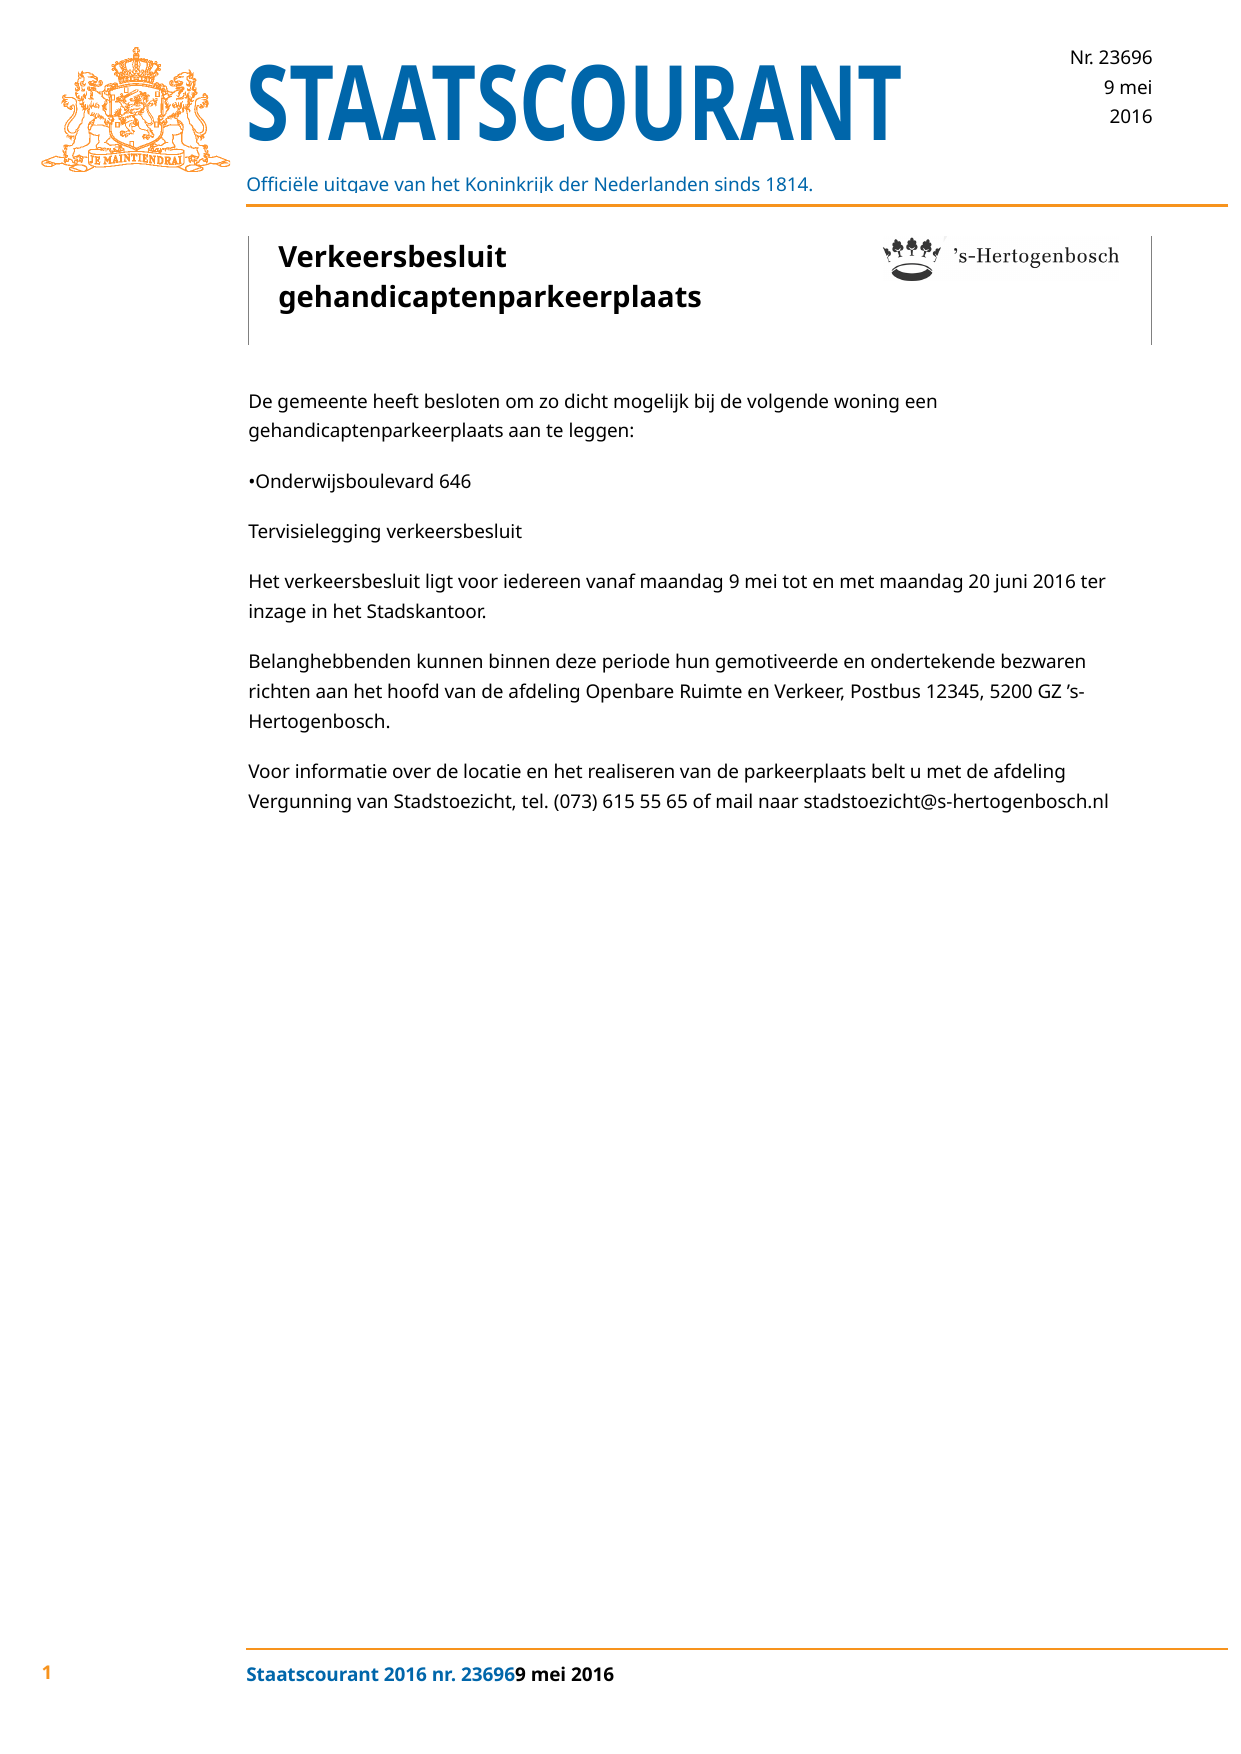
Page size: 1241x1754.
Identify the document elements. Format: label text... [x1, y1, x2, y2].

text Belanghebbenden kunnen binnen deze periode hun gemotiveerde en ondertekende bezwaren richten aan het hoofd van de afdeling Openbare Ruimte en Verkeer, Postbus 12345, 5200 GZ ’s-Hertogenbosch. [248, 649, 1152, 734]
table_header [850, 236, 1151, 345]
table_header Verkeersbesluit gehandicaptenparkeerplaats [249, 236, 850, 345]
text Het verkeersbesluit ligt voor iedereen vanaf maandag 9 mei tot en met maandag 20 juni 2016 ter inzage in het Stadskantoor. [248, 569, 1152, 624]
text •Onderwijsboulevard 646 [248, 468, 1152, 494]
picture [41, 47, 231, 172]
text De gemeente heeft besloten om zo dicht mogelijk bij de volgende woning een gehandicaptenparkeerplaats aan te leggen: [248, 388, 1152, 443]
text Voor informatie over de locatie en het realiseren van de parkeerplaats belt u met de afdeling Vergunning van Stadstoezicht, tel. (073) 615 55 65 of mail naar stadstoezicht@s-hertogenbosch.nl [248, 758, 1152, 814]
text Tervisielegging verkeersbesluit [248, 518, 1152, 544]
picture [882, 236, 1119, 281]
